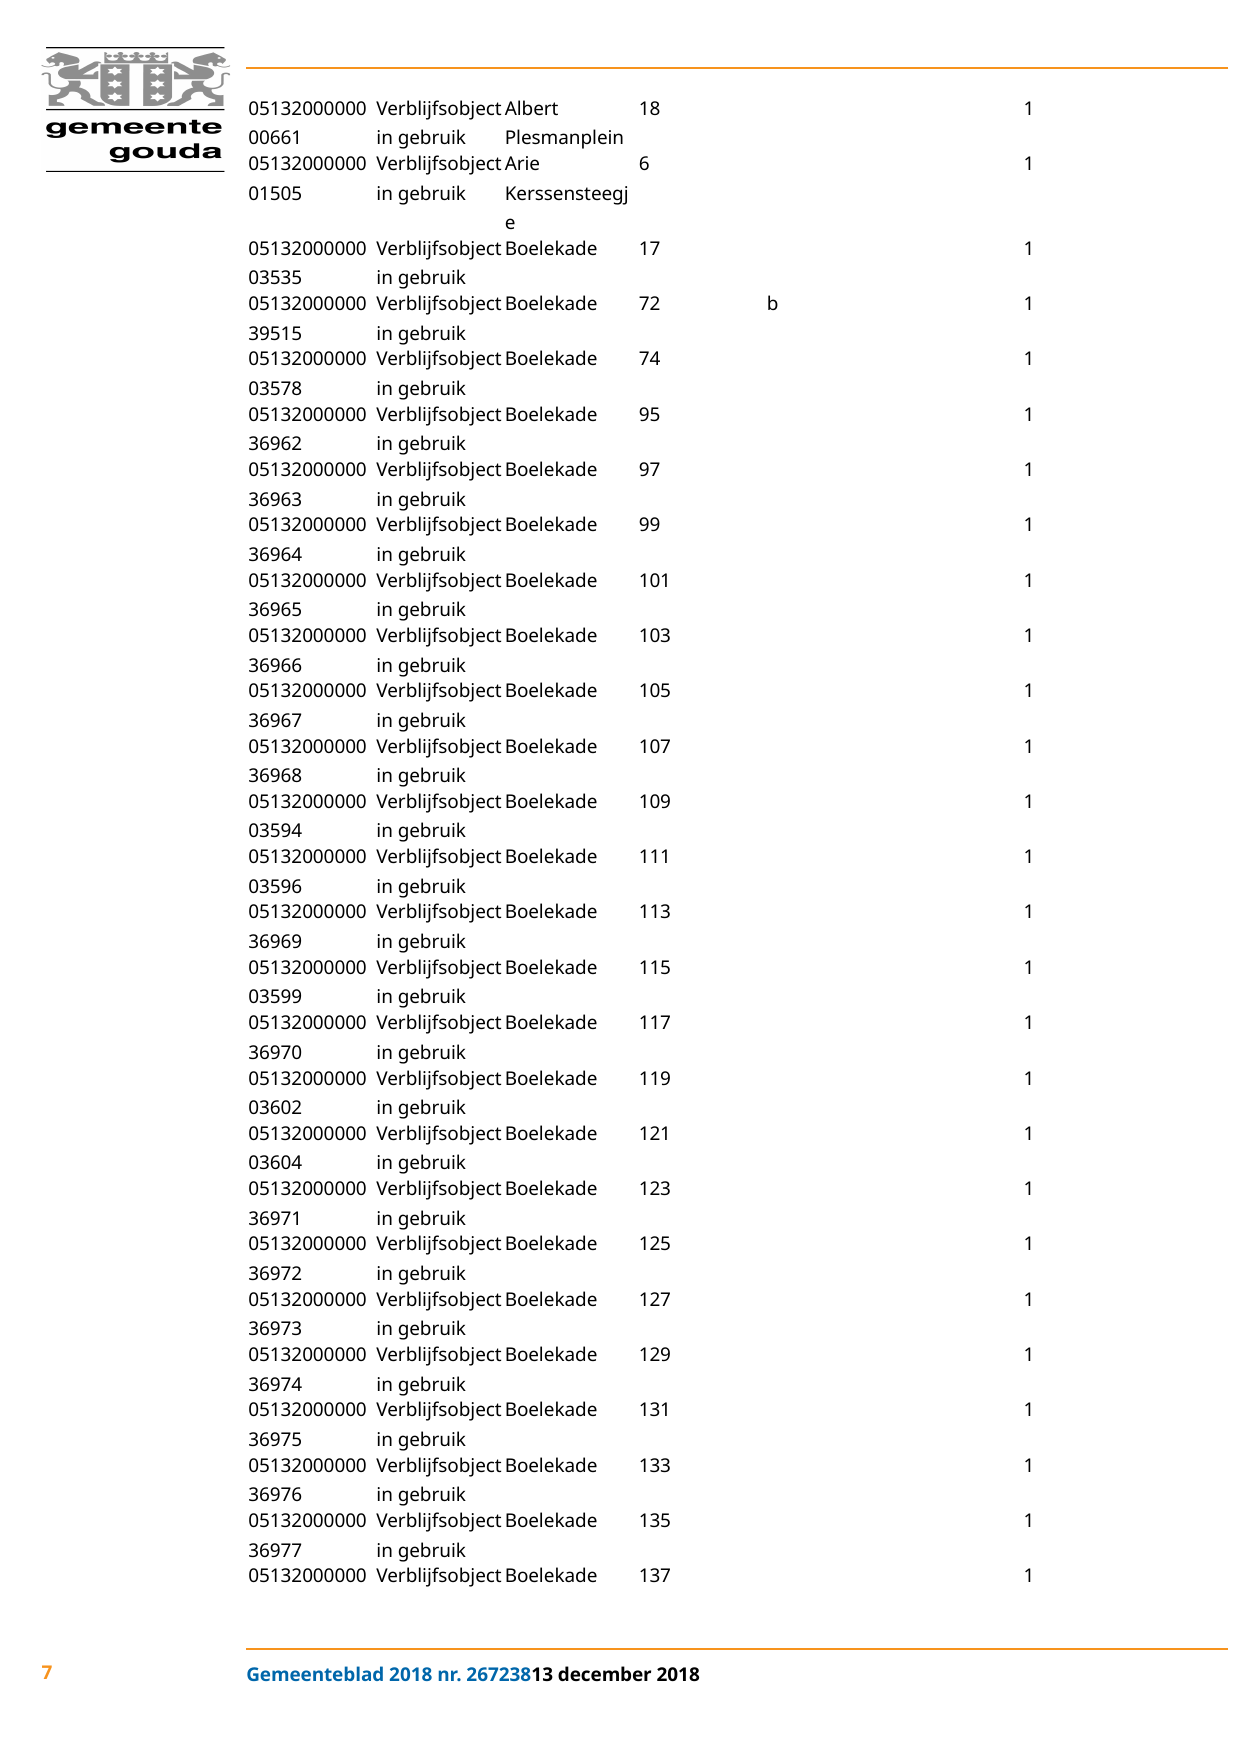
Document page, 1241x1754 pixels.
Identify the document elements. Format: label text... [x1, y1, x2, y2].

table_cell 1 [1023, 1120, 1152, 1175]
table_cell 0513200000003602 [248, 1065, 376, 1120]
table_cell Verblijfsobject in gebruik [376, 235, 504, 290]
table_cell 74 [639, 346, 767, 401]
table_cell [767, 235, 895, 290]
table_cell [895, 622, 1023, 677]
table_cell [767, 1286, 895, 1341]
table_cell Boelekade [505, 1507, 638, 1562]
table_cell [767, 1507, 895, 1562]
table_cell [895, 290, 1023, 346]
table_cell Verblijfsobject in gebruik [376, 1120, 504, 1175]
table_cell 1 [1023, 346, 1152, 401]
table_cell 121 [639, 1120, 767, 1175]
table_cell 0513200000036977 [248, 1507, 376, 1562]
table_cell [767, 1452, 895, 1507]
table_cell [895, 1563, 1023, 1588]
table_cell 1 [1023, 1341, 1152, 1397]
table_cell Boelekade [505, 733, 638, 788]
table_cell 0513200000036972 [248, 1231, 376, 1286]
table_cell 125 [639, 1231, 767, 1286]
table_cell [895, 788, 1023, 843]
table_cell 0513200000003535 [248, 235, 376, 290]
table_cell 0513200000003594 [248, 788, 376, 843]
table_cell [895, 954, 1023, 1009]
table_cell [767, 95, 895, 150]
table_cell 1 [1023, 1231, 1152, 1286]
table_cell [767, 1175, 895, 1231]
table_cell 0513200000039515 [248, 290, 376, 346]
table_cell 0513200000036964 [248, 512, 376, 567]
table_cell Boelekade [505, 1286, 638, 1341]
table_cell 131 [639, 1397, 767, 1452]
table_cell 1 [1023, 954, 1152, 1009]
table_cell [895, 1452, 1023, 1507]
table_cell [767, 1563, 895, 1588]
table_cell Verblijfsobject in gebruik [376, 844, 504, 899]
table_cell 1 [1023, 456, 1152, 512]
table_cell Boelekade [505, 622, 638, 677]
table_cell [895, 844, 1023, 899]
table_cell 0513200000036974 [248, 1341, 376, 1397]
table_cell 1 [1023, 788, 1152, 843]
table_cell 95 [639, 401, 767, 456]
table_cell 103 [639, 622, 767, 677]
table_cell 135 [639, 1507, 767, 1562]
table_cell 1 [1023, 733, 1152, 788]
table_cell Boelekade [505, 678, 638, 733]
table_cell 0513200000036970 [248, 1009, 376, 1065]
table_cell 0513200000036962 [248, 401, 376, 456]
table_cell [767, 1341, 895, 1397]
table_cell [895, 1120, 1023, 1175]
table_cell 1 [1023, 95, 1152, 150]
table_cell 0513200000036971 [248, 1175, 376, 1231]
table_cell 99 [639, 512, 767, 567]
table_cell Verblijfsobject in gebruik [376, 1397, 504, 1452]
table_cell [895, 567, 1023, 622]
table_cell 0513200000036976 [248, 1452, 376, 1507]
table_cell 0513200000003596 [248, 844, 376, 899]
table_cell 1 [1023, 1563, 1152, 1588]
table_cell [895, 678, 1023, 733]
table_cell 127 [639, 1286, 767, 1341]
table_cell [895, 235, 1023, 290]
table_cell 0513200000003578 [248, 346, 376, 401]
table_cell 0513200000036975 [248, 1397, 376, 1452]
table_cell b [767, 290, 895, 346]
table_cell 1 [1023, 899, 1152, 954]
table_cell 119 [639, 1065, 767, 1120]
table_cell Boelekade [505, 1009, 638, 1065]
table_cell 107 [639, 733, 767, 788]
table_cell 1 [1023, 1397, 1152, 1452]
table_cell 1 [1023, 1452, 1152, 1507]
table_cell 17 [639, 235, 767, 290]
table_cell Boelekade [505, 456, 638, 512]
table_cell 0513200000003599 [248, 954, 376, 1009]
table_cell Boelekade [505, 844, 638, 899]
table_cell 0513200000003604 [248, 1120, 376, 1175]
table_cell [767, 733, 895, 788]
table_cell Boelekade [505, 1065, 638, 1120]
table_cell 1 [1023, 1009, 1152, 1065]
table_cell 1 [1023, 401, 1152, 456]
table_cell [895, 1507, 1023, 1562]
table_cell Verblijfsobject in gebruik [376, 401, 504, 456]
table_cell 0513200000036968 [248, 733, 376, 788]
table_cell Verblijfsobject in gebruik [376, 1286, 504, 1341]
table_cell [767, 899, 895, 954]
table_cell [767, 456, 895, 512]
table_cell 1 [1023, 1175, 1152, 1231]
table_cell Verblijfsobject in gebruik [376, 1175, 504, 1231]
table_cell [895, 1341, 1023, 1397]
table_cell Boelekade [505, 1175, 638, 1231]
table_cell [767, 954, 895, 1009]
table_cell [895, 95, 1023, 150]
table_cell 1 [1023, 290, 1152, 346]
table_cell [895, 899, 1023, 954]
table_cell 137 [639, 1563, 767, 1588]
table_cell 1 [1023, 622, 1152, 677]
table_cell [895, 1175, 1023, 1231]
table_cell Verblijfsobject in gebruik [376, 150, 504, 235]
table_cell 0513200000036966 [248, 622, 376, 677]
table_cell 1 [1023, 1286, 1152, 1341]
table_cell 111 [639, 844, 767, 899]
table_cell 05132000000 [248, 1563, 376, 1588]
table_cell 133 [639, 1452, 767, 1507]
table_cell 97 [639, 456, 767, 512]
table_cell Verblijfsobject in gebruik [376, 733, 504, 788]
table_cell [895, 401, 1023, 456]
table_cell [767, 622, 895, 677]
table_cell 0513200000001505 [248, 150, 376, 235]
table_cell 0513200000036965 [248, 567, 376, 622]
table_cell [895, 1286, 1023, 1341]
table_cell [895, 1065, 1023, 1120]
table_cell 0513200000036963 [248, 456, 376, 512]
table_cell [767, 1065, 895, 1120]
table_cell Boelekade [505, 1563, 638, 1588]
table_cell [895, 456, 1023, 512]
table_cell 72 [639, 290, 767, 346]
table_cell Boelekade [505, 1341, 638, 1397]
table_cell Boelekade [505, 954, 638, 1009]
table_cell [767, 150, 895, 235]
table_cell 1 [1023, 678, 1152, 733]
table_cell Boelekade [505, 567, 638, 622]
table_cell 101 [639, 567, 767, 622]
table_cell 115 [639, 954, 767, 1009]
table_cell 1 [1023, 567, 1152, 622]
table_cell [895, 733, 1023, 788]
table_cell Verblijfsobject in gebruik [376, 95, 504, 150]
table_cell 123 [639, 1175, 767, 1231]
table_cell Boelekade [505, 1452, 638, 1507]
table_cell [895, 150, 1023, 235]
table_cell 6 [639, 150, 767, 235]
table_cell Boelekade [505, 788, 638, 843]
table_cell [767, 401, 895, 456]
table_cell Verblijfsobject in gebruik [376, 1009, 504, 1065]
table_cell Verblijfsobject [376, 1563, 504, 1588]
table_cell Boelekade [505, 1120, 638, 1175]
table_cell 109 [639, 788, 767, 843]
table_cell Verblijfsobject in gebruik [376, 1507, 504, 1562]
table_cell [895, 346, 1023, 401]
table_cell Verblijfsobject in gebruik [376, 622, 504, 677]
table_cell 0513200000036967 [248, 678, 376, 733]
table_cell Boelekade [505, 346, 638, 401]
table_cell Verblijfsobject in gebruik [376, 567, 504, 622]
table_cell Verblijfsobject in gebruik [376, 788, 504, 843]
table_cell Boelekade [505, 512, 638, 567]
table_cell Verblijfsobject in gebruik [376, 1065, 504, 1120]
table_cell 1 [1023, 1065, 1152, 1120]
table_cell 18 [639, 95, 767, 150]
table_cell Verblijfsobject in gebruik [376, 1341, 504, 1397]
table_cell [895, 1397, 1023, 1452]
table_cell Verblijfsobject in gebruik [376, 290, 504, 346]
table_cell Verblijfsobject in gebruik [376, 456, 504, 512]
table_cell 129 [639, 1341, 767, 1397]
table_cell [767, 1397, 895, 1452]
table_cell Verblijfsobject in gebruik [376, 899, 504, 954]
table_cell [767, 512, 895, 567]
table_cell Boelekade [505, 899, 638, 954]
table_cell Boelekade [505, 235, 638, 290]
table_cell [767, 1120, 895, 1175]
table_cell [767, 788, 895, 843]
table_cell [767, 844, 895, 899]
table_cell 1 [1023, 512, 1152, 567]
table_cell Verblijfsobject in gebruik [376, 346, 504, 401]
table_cell Boelekade [505, 1397, 638, 1452]
table_cell Verblijfsobject in gebruik [376, 512, 504, 567]
table_cell 1 [1023, 235, 1152, 290]
table_cell Verblijfsobject in gebruik [376, 1452, 504, 1507]
table_cell 1 [1023, 150, 1152, 235]
table_cell [767, 567, 895, 622]
table_cell Boelekade [505, 290, 638, 346]
table_cell [895, 1231, 1023, 1286]
picture [41, 47, 231, 172]
table_cell Albert Plesmanplein [505, 95, 638, 150]
table_cell Verblijfsobject in gebruik [376, 1231, 504, 1286]
table_cell [767, 678, 895, 733]
table_cell 0513200000036969 [248, 899, 376, 954]
table_cell [767, 346, 895, 401]
table_cell [767, 1009, 895, 1065]
table_cell Verblijfsobject in gebruik [376, 954, 504, 1009]
table_cell 117 [639, 1009, 767, 1065]
table_cell [895, 1009, 1023, 1065]
table_cell Boelekade [505, 401, 638, 456]
table_cell 0513200000036973 [248, 1286, 376, 1341]
table_cell 1 [1023, 844, 1152, 899]
table_cell 113 [639, 899, 767, 954]
table_cell [895, 512, 1023, 567]
table_cell Verblijfsobject in gebruik [376, 678, 504, 733]
table_cell Arie Kerssensteegje [505, 150, 638, 235]
table_cell 0513200000000661 [248, 95, 376, 150]
table_cell 1 [1023, 1507, 1152, 1562]
table_cell Boelekade [505, 1231, 638, 1286]
table_cell [767, 1231, 895, 1286]
table_cell 105 [639, 678, 767, 733]
